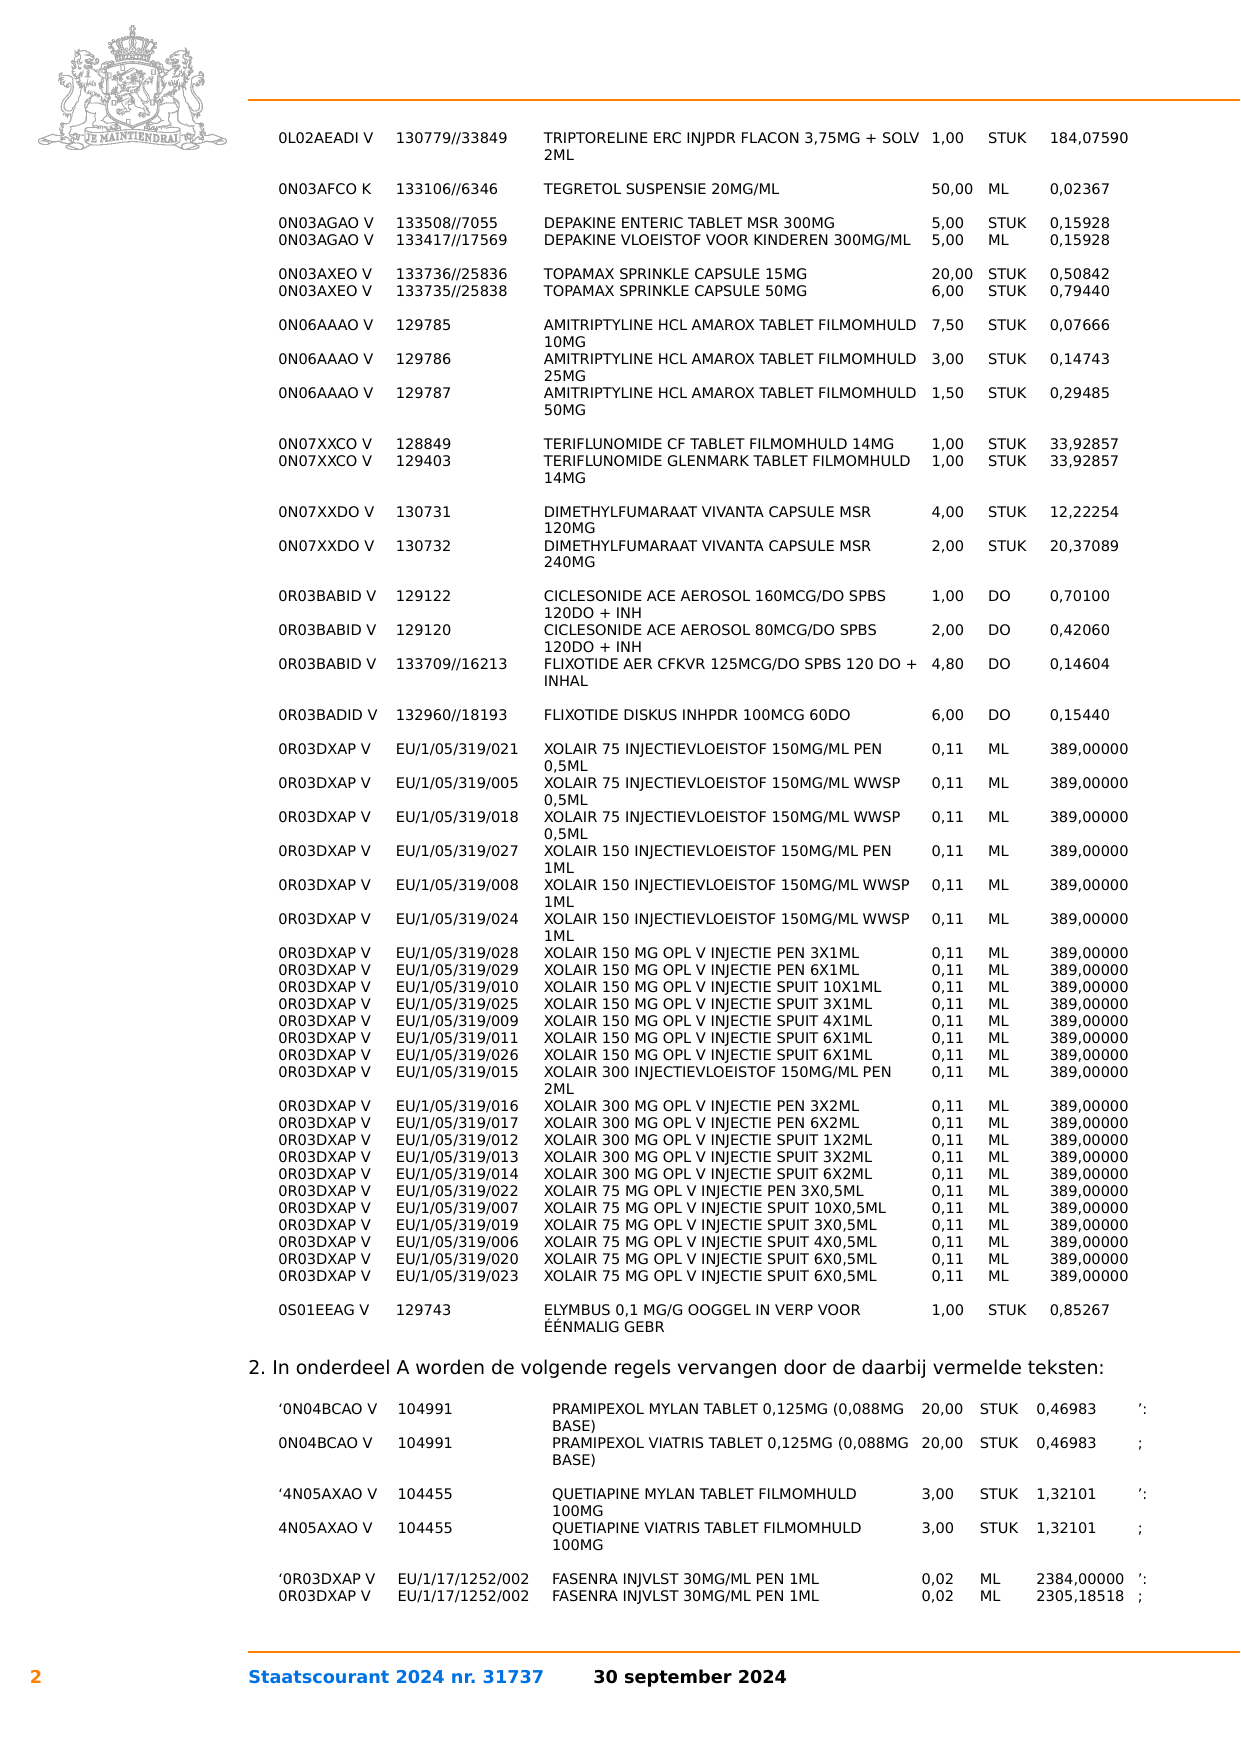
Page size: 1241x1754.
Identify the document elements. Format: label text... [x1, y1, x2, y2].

table_cell 0,11 [925, 809, 982, 843]
table_cell 0N03AFCO K [278, 181, 389, 198]
table_cell STUK [974, 1486, 1030, 1520]
table_cell 129743 [390, 1301, 538, 1335]
table_cell 130731 [390, 504, 538, 537]
table_header 20,00 [915, 1401, 974, 1435]
table_cell 0,29485 [1044, 385, 1163, 418]
table_cell 20,37089 [1044, 538, 1163, 571]
table_cell XOLAIR 75 MG OPL V INJECTIE SPUIT 6X0,5ML [538, 1251, 925, 1267]
table_cell XOLAIR 150 MG OPL V INJECTIE SPUIT 10X1ML [538, 979, 925, 996]
table_cell 0N03AXEO V [278, 266, 389, 283]
table_cell [278, 198, 1163, 215]
table_cell 389,00000 [1044, 1217, 1163, 1233]
table_cell 0,14604 [1044, 656, 1163, 690]
table_cell 1,00 [925, 1301, 982, 1335]
table_cell 130779//33849 [390, 130, 538, 164]
table_cell 6,00 [925, 283, 982, 300]
table_cell STUK [974, 1435, 1030, 1469]
table_cell XOLAIR 75 MG OPL V INJECTIE SPUIT 6X0,5ML [538, 1268, 925, 1284]
table_cell [278, 419, 1163, 436]
table_cell XOLAIR 150 INJECTIEVLOEISTOF 150MG/ML PEN 1ML [538, 843, 925, 877]
table_cell QUETIAPINE VIATRIS TABLET FILMOMHULD 100MG [546, 1520, 915, 1554]
table_cell 0N07XXCO V [278, 436, 389, 452]
table_header ‘0N04BCAO V [278, 1401, 391, 1435]
table_cell [278, 1469, 1163, 1486]
table_cell ML [982, 1132, 1043, 1149]
table_cell XOLAIR 75 INJECTIEVLOEISTOF 150MG/ML WWSP 0,5ML [538, 809, 925, 843]
table_header PRAMIPEXOL MYLAN TABLET 0,125MG (0,088MG BASE) [546, 1401, 915, 1435]
text 2. In onderdeel A worden de volgende regels vervangen door de daarbij vermelde teksten: [248, 1357, 1163, 1379]
table_cell [278, 724, 1163, 741]
table_cell EU/1/05/319/011 [390, 1030, 538, 1047]
table_cell ML [982, 1200, 1043, 1217]
table_cell 0,11 [925, 775, 982, 809]
table_cell 389,00000 [1044, 1234, 1163, 1251]
table_cell 130732 [390, 538, 538, 571]
table_cell EU/1/05/319/025 [390, 996, 538, 1013]
table_cell TERIFLUNOMIDE CF TABLET FILMOMHULD 14MG [538, 436, 925, 452]
table_cell XOLAIR 300 MG OPL V INJECTIE PEN 6X2ML [538, 1115, 925, 1132]
table_cell 129403 [390, 453, 538, 486]
table_cell 12,22254 [1044, 504, 1163, 537]
table_cell EU/1/05/319/012 [390, 1132, 538, 1149]
table_cell 389,00000 [1044, 1064, 1163, 1098]
table_cell 0R03BADID V [278, 707, 389, 724]
table_cell STUK [982, 385, 1043, 418]
table_cell 1,32101 [1030, 1486, 1132, 1520]
table_cell EU/1/05/319/028 [390, 945, 538, 962]
table_cell FASENRA INJVLST 30MG/ML PEN 1ML [546, 1588, 915, 1605]
table_cell XOLAIR 75 INJECTIEVLOEISTOF 150MG/ML WWSP 0,5ML [538, 775, 925, 809]
table_cell 0R03DXAP V [278, 1149, 389, 1166]
table_cell 128849 [390, 436, 538, 452]
table_cell 0,02367 [1044, 181, 1163, 198]
table_cell 5,00 [925, 232, 982, 249]
table_cell 0N06AAAO V [278, 385, 389, 418]
table_header 0,46983 [1030, 1401, 1132, 1435]
table_cell 104455 [391, 1520, 546, 1554]
table_cell 0,15928 [1044, 215, 1163, 232]
table_cell 0,11 [925, 1047, 982, 1064]
table_cell 0N04BCAO V [278, 1435, 391, 1469]
table_header STUK [974, 1401, 1030, 1435]
table_cell 0R03DXAP V [278, 1013, 389, 1030]
table_cell ML [982, 1183, 1043, 1199]
table_cell 133106//6346 [390, 181, 538, 198]
table_cell 0N06AAAO V [278, 351, 389, 384]
table_cell DO [982, 622, 1043, 656]
table_cell 7,50 [925, 317, 982, 351]
table_cell 33,92857 [1044, 453, 1163, 486]
table_cell 0,07666 [1044, 317, 1163, 351]
table_cell 0,85267 [1044, 1301, 1163, 1335]
table_cell 3,00 [915, 1486, 974, 1520]
table_cell 133508//7055 [390, 215, 538, 232]
table_cell 0,46983 [1030, 1435, 1132, 1469]
table_cell 0R03DXAP V [278, 877, 389, 911]
table_cell 133417//17569 [390, 232, 538, 249]
table_cell DIMETHYLFUMARAAT VIVANTA CAPSULE MSR 120MG [538, 504, 925, 537]
table_cell 0R03DXAP V [278, 996, 389, 1013]
table_cell 0,11 [925, 1234, 982, 1251]
table_cell XOLAIR 150 MG OPL V INJECTIE PEN 6X1ML [538, 962, 925, 979]
table_cell EU/1/05/319/018 [390, 809, 538, 843]
table_cell 0,11 [925, 1200, 982, 1217]
table_cell 389,00000 [1044, 962, 1163, 979]
table_cell 2305,18518 [1030, 1588, 1132, 1605]
table_cell 104991 [391, 1435, 546, 1469]
table_cell 389,00000 [1044, 1132, 1163, 1149]
table_cell XOLAIR 150 MG OPL V INJECTIE SPUIT 6X1ML [538, 1047, 925, 1064]
table_cell 0,11 [925, 962, 982, 979]
table_cell 0,11 [925, 979, 982, 996]
table_cell 129120 [390, 622, 538, 656]
table_cell DEPAKINE VLOEISTOF VOOR KINDEREN 300MG/ML [538, 232, 925, 249]
table_cell 0,11 [925, 1217, 982, 1233]
table_cell EU/1/05/319/029 [390, 962, 538, 979]
table_cell AMITRIPTYLINE HCL AMAROX TABLET FILMOMHULD 25MG [538, 351, 925, 384]
table_cell XOLAIR 150 INJECTIEVLOEISTOF 150MG/ML WWSP 1ML [538, 877, 925, 911]
table_cell 0,11 [925, 1183, 982, 1199]
table_cell ML [982, 809, 1043, 843]
table_cell 389,00000 [1044, 1251, 1163, 1267]
table_cell 0R03BABID V [278, 622, 389, 656]
table_cell EU/1/05/319/013 [390, 1149, 538, 1166]
table_cell 0S01EEAG V [278, 1301, 389, 1335]
table_cell XOLAIR 75 MG OPL V INJECTIE SPUIT 10X0,5ML [538, 1200, 925, 1217]
table_cell 2,00 [925, 538, 982, 571]
table_cell 3,00 [925, 351, 982, 384]
table_cell XOLAIR 75 MG OPL V INJECTIE SPUIT 4X0,5ML [538, 1234, 925, 1251]
table_cell ML [982, 1217, 1043, 1233]
table_cell QUETIAPINE MYLAN TABLET FILMOMHULD 100MG [546, 1486, 915, 1520]
table_cell 0,79440 [1044, 283, 1163, 300]
table_cell 0N03AGAO V [278, 215, 389, 232]
table_cell STUK [982, 436, 1043, 452]
table_cell 0R03DXAP V [278, 1200, 389, 1217]
table_cell XOLAIR 75 MG OPL V INJECTIE PEN 3X0,5ML [538, 1183, 925, 1199]
table_cell 33,92857 [1044, 436, 1163, 452]
table_cell 2384,00000 [1030, 1571, 1132, 1588]
table_cell 389,00000 [1044, 775, 1163, 809]
table_cell 0R03DXAP V [278, 1030, 389, 1047]
table_cell DO [982, 656, 1043, 690]
table_cell AMITRIPTYLINE HCL AMAROX TABLET FILMOMHULD 10MG [538, 317, 925, 351]
table_cell 6,00 [925, 707, 982, 724]
table_cell 0,70100 [1044, 588, 1163, 622]
table_cell 0R03DXAP V [278, 775, 389, 809]
table_cell ML [982, 232, 1043, 249]
table_cell 0,14743 [1044, 351, 1163, 384]
table_cell 0R03DXAP V [278, 945, 389, 962]
table_cell CICLESONIDE ACE AEROSOL 160MCG/DO SPBS 120DO + INH [538, 588, 925, 622]
table_cell EU/1/05/319/006 [390, 1234, 538, 1251]
table_cell TEGRETOL SUSPENSIE 20MG/ML [538, 181, 925, 198]
table_cell 389,00000 [1044, 809, 1163, 843]
table_cell 0R03DXAP V [278, 1098, 389, 1115]
table_cell ’: [1132, 1571, 1163, 1588]
table_cell 0,11 [925, 843, 982, 877]
table_cell 389,00000 [1044, 1268, 1163, 1284]
table_cell EU/1/05/319/009 [390, 1013, 538, 1030]
table_cell 389,00000 [1044, 1098, 1163, 1115]
table_cell ML [982, 1268, 1043, 1284]
table_cell FLIXOTIDE AER CFKVR 125MCG/DO SPBS 120 DO + INHAL [538, 656, 925, 690]
table_cell 389,00000 [1044, 979, 1163, 996]
table_cell ML [982, 1234, 1043, 1251]
table_cell 0R03DXAP V [278, 1217, 389, 1233]
table_cell ‘0R03DXAP V [278, 1571, 391, 1588]
table_cell STUK [982, 130, 1043, 164]
table_cell ML [982, 1013, 1043, 1030]
table_cell XOLAIR 300 MG OPL V INJECTIE SPUIT 3X2ML [538, 1149, 925, 1166]
table_cell ML [982, 1064, 1043, 1098]
table_cell ML [982, 1251, 1043, 1267]
table_cell TERIFLUNOMIDE GLENMARK TABLET FILMOMHULD 14MG [538, 453, 925, 486]
table_cell STUK [982, 1301, 1043, 1335]
table_cell XOLAIR 75 INJECTIEVLOEISTOF 150MG/ML PEN 0,5ML [538, 741, 925, 775]
table_cell 0R03DXAP V [278, 1132, 389, 1149]
table_cell 0,11 [925, 1166, 982, 1183]
table_cell ELYMBUS 0,1 MG/G OOGGEL IN VERP VOOR ÉÉNMALIG GEBR [538, 1301, 925, 1335]
table_cell EU/1/05/319/015 [390, 1064, 538, 1098]
table_cell 0,02 [915, 1588, 974, 1605]
table_cell EU/1/05/319/022 [390, 1183, 538, 1199]
table_cell 133735//25838 [390, 283, 538, 300]
table_cell 0R03DXAP V [278, 962, 389, 979]
table_cell 389,00000 [1044, 911, 1163, 945]
table_cell XOLAIR 300 INJECTIEVLOEISTOF 150MG/ML PEN 2ML [538, 1064, 925, 1098]
table_cell [278, 571, 1163, 588]
table_cell [278, 1554, 1163, 1571]
table_cell 0,15440 [1044, 707, 1163, 724]
table_cell 0,11 [925, 945, 982, 962]
table_cell 0,11 [925, 996, 982, 1013]
table_cell 389,00000 [1044, 843, 1163, 877]
table_cell 0N07XXDO V [278, 504, 389, 537]
table_cell 389,00000 [1044, 1047, 1163, 1064]
table_cell ; [1132, 1435, 1163, 1469]
table_cell PRAMIPEXOL VIATRIS TABLET 0,125MG (0,088MG BASE) [546, 1435, 915, 1469]
table_cell XOLAIR 150 MG OPL V INJECTIE SPUIT 6X1ML [538, 1030, 925, 1047]
table_cell STUK [982, 351, 1043, 384]
table_cell ML [982, 911, 1043, 945]
table_cell 0,11 [925, 1132, 982, 1149]
table_cell 0,11 [925, 1149, 982, 1166]
table_cell XOLAIR 300 MG OPL V INJECTIE SPUIT 6X2ML [538, 1166, 925, 1183]
table_cell 0,11 [925, 741, 982, 775]
table_cell FLIXOTIDE DISKUS INHPDR 100MCG 60DO [538, 707, 925, 724]
table_cell XOLAIR 300 MG OPL V INJECTIE SPUIT 1X2ML [538, 1132, 925, 1149]
table_cell EU/1/17/1252/002 [391, 1588, 546, 1605]
table_cell 3,00 [915, 1520, 974, 1554]
table_cell EU/1/05/319/024 [390, 911, 538, 945]
table_cell ML [982, 1047, 1043, 1064]
table_cell EU/1/05/319/020 [390, 1251, 538, 1267]
table_cell ML [982, 962, 1043, 979]
table_cell 0R03DXAP V [278, 809, 389, 843]
table_cell EU/1/05/319/019 [390, 1217, 538, 1233]
table_cell STUK [982, 317, 1043, 351]
table_cell ; [1132, 1520, 1163, 1554]
table_cell 4,80 [925, 656, 982, 690]
table_cell 0R03DXAP V [278, 1166, 389, 1183]
table_cell FASENRA INJVLST 30MG/ML PEN 1ML [546, 1571, 915, 1588]
table_cell 2,00 [925, 622, 982, 656]
table_cell 1,32101 [1030, 1520, 1132, 1554]
table_cell 389,00000 [1044, 1115, 1163, 1132]
table_cell 133736//25836 [390, 266, 538, 283]
table_cell [278, 164, 1163, 181]
table_cell ‘4N05AXAO V [278, 1486, 391, 1520]
table_cell ML [982, 945, 1043, 962]
table_cell [278, 249, 1163, 266]
table_cell 4,00 [925, 504, 982, 537]
table_cell TOPAMAX SPRINKLE CAPSULE 50MG [538, 283, 925, 300]
table_cell EU/1/05/319/027 [390, 843, 538, 877]
table_cell ML [982, 1030, 1043, 1047]
table_cell DO [982, 588, 1043, 622]
table_cell ML [982, 775, 1043, 809]
table_cell 20,00 [915, 1435, 974, 1469]
table_cell 132960//18193 [390, 707, 538, 724]
table_cell 1,00 [925, 130, 982, 164]
table_cell 0N06AAAO V [278, 317, 389, 351]
table_cell XOLAIR 75 MG OPL V INJECTIE SPUIT 3X0,5ML [538, 1217, 925, 1233]
table_cell EU/1/05/319/007 [390, 1200, 538, 1217]
table_cell 0N07XXCO V [278, 453, 389, 486]
table_cell 5,00 [925, 215, 982, 232]
table_cell 0,11 [925, 877, 982, 911]
table_cell ML [982, 843, 1043, 877]
table_cell 0,11 [925, 911, 982, 945]
table_cell 129785 [390, 317, 538, 351]
table_cell 0,11 [925, 1030, 982, 1047]
table_cell [278, 486, 1163, 503]
table_cell 0L02AEADI V [278, 130, 389, 164]
table_cell ’: [1132, 1486, 1163, 1520]
table_cell ML [982, 1149, 1043, 1166]
table_cell 0,15928 [1044, 232, 1163, 249]
table_cell 1,00 [925, 453, 982, 486]
table_cell XOLAIR 150 INJECTIEVLOEISTOF 150MG/ML WWSP 1ML [538, 911, 925, 945]
table_cell 389,00000 [1044, 1013, 1163, 1030]
table_cell EU/1/05/319/023 [390, 1268, 538, 1284]
table_cell ML [974, 1588, 1030, 1605]
table_cell 1,50 [925, 385, 982, 418]
table_cell 0R03DXAP V [278, 1064, 389, 1098]
table_cell 0R03DXAP V [278, 1047, 389, 1064]
table_cell ML [982, 1098, 1043, 1115]
table_cell ML [982, 979, 1043, 996]
table_cell 4N05AXAO V [278, 1520, 391, 1554]
table_cell 0R03DXAP V [278, 1588, 391, 1605]
table_cell 389,00000 [1044, 877, 1163, 911]
table_cell 0,11 [925, 1251, 982, 1267]
table_cell STUK [982, 266, 1043, 283]
table_cell STUK [982, 504, 1043, 537]
table_cell XOLAIR 300 MG OPL V INJECTIE PEN 3X2ML [538, 1098, 925, 1115]
table_cell ML [982, 1166, 1043, 1183]
table_cell 389,00000 [1044, 996, 1163, 1013]
table_cell 389,00000 [1044, 1200, 1163, 1217]
table_cell ML [982, 181, 1043, 198]
table_cell 50,00 [925, 181, 982, 198]
table_cell [278, 690, 1163, 707]
table_cell EU/1/05/319/017 [390, 1115, 538, 1132]
table_cell 0,11 [925, 1115, 982, 1132]
table_cell STUK [982, 453, 1043, 486]
table_cell STUK [982, 538, 1043, 571]
table_cell STUK [974, 1520, 1030, 1554]
table_cell 0R03DXAP V [278, 741, 389, 775]
table_cell AMITRIPTYLINE HCL AMAROX TABLET FILMOMHULD 50MG [538, 385, 925, 418]
table_cell EU/1/05/319/010 [390, 979, 538, 996]
table_cell 0,11 [925, 1064, 982, 1098]
table_cell 1,00 [925, 588, 982, 622]
table_cell 0R03BABID V [278, 656, 389, 690]
table_cell 129787 [390, 385, 538, 418]
table_cell EU/1/05/319/014 [390, 1166, 538, 1183]
table_cell EU/1/05/319/021 [390, 741, 538, 775]
table_cell 389,00000 [1044, 1149, 1163, 1166]
table_cell 104455 [391, 1486, 546, 1520]
table_cell EU/1/05/319/016 [390, 1098, 538, 1115]
table_cell 389,00000 [1044, 945, 1163, 962]
table_cell 0R03DXAP V [278, 843, 389, 877]
table_cell ; [1132, 1588, 1163, 1605]
table_cell DEPAKINE ENTERIC TABLET MSR 300MG [538, 215, 925, 232]
table_cell 0,02 [915, 1571, 974, 1588]
table_cell 0R03DXAP V [278, 1268, 389, 1284]
table_cell 389,00000 [1044, 1183, 1163, 1199]
table_cell 129122 [390, 588, 538, 622]
table_cell [278, 300, 1163, 317]
table_header 104991 [391, 1401, 546, 1435]
table_cell EU/1/05/319/026 [390, 1047, 538, 1064]
table_cell 0N07XXDO V [278, 538, 389, 571]
table_cell TOPAMAX SPRINKLE CAPSULE 15MG [538, 266, 925, 283]
table_cell XOLAIR 150 MG OPL V INJECTIE SPUIT 3X1ML [538, 996, 925, 1013]
table_cell 0R03DXAP V [278, 1234, 389, 1251]
table_cell DIMETHYLFUMARAAT VIVANTA CAPSULE MSR 240MG [538, 538, 925, 571]
table_cell 0,11 [925, 1268, 982, 1284]
table_cell 133709//16213 [390, 656, 538, 690]
table_cell STUK [982, 283, 1043, 300]
table_cell XOLAIR 150 MG OPL V INJECTIE SPUIT 4X1ML [538, 1013, 925, 1030]
table_cell 0R03BABID V [278, 588, 389, 622]
table_cell TRIPTORELINE ERC INJPDR FLACON 3,75MG + SOLV 2ML [538, 130, 925, 164]
table_cell ML [982, 877, 1043, 911]
table_cell 20,00 [925, 266, 982, 283]
table_cell 1,00 [925, 436, 982, 452]
table_cell CICLESONIDE ACE AEROSOL 80MCG/DO SPBS 120DO + INH [538, 622, 925, 656]
table_cell 389,00000 [1044, 1030, 1163, 1047]
table_cell 0R03DXAP V [278, 1115, 389, 1132]
table_cell 0,50842 [1044, 266, 1163, 283]
table_cell XOLAIR 150 MG OPL V INJECTIE PEN 3X1ML [538, 945, 925, 962]
table_cell 0N03AXEO V [278, 283, 389, 300]
table_cell 0,42060 [1044, 622, 1163, 656]
table_cell 0R03DXAP V [278, 979, 389, 996]
table_cell EU/1/05/319/005 [390, 775, 538, 809]
table_cell DO [982, 707, 1043, 724]
table_cell 0R03DXAP V [278, 1183, 389, 1199]
table_cell 0,11 [925, 1013, 982, 1030]
table_cell 0R03DXAP V [278, 1251, 389, 1267]
table_cell 0N03AGAO V [278, 232, 389, 249]
table_cell 389,00000 [1044, 1166, 1163, 1183]
table_cell 0,11 [925, 1098, 982, 1115]
picture [38, 25, 227, 150]
table_cell EU/1/05/319/008 [390, 877, 538, 911]
table_cell ML [982, 996, 1043, 1013]
table_cell STUK [982, 215, 1043, 232]
table_header ’: [1132, 1401, 1163, 1435]
table_cell 389,00000 [1044, 741, 1163, 775]
table_cell [278, 1285, 1163, 1301]
table_cell ML [982, 741, 1043, 775]
table_cell 0R03DXAP V [278, 911, 389, 945]
table_cell ML [974, 1571, 1030, 1588]
table_cell ML [982, 1115, 1043, 1132]
table_cell EU/1/17/1252/002 [391, 1571, 546, 1588]
table_cell 129786 [390, 351, 538, 384]
table_cell 184,07590 [1044, 130, 1163, 164]
